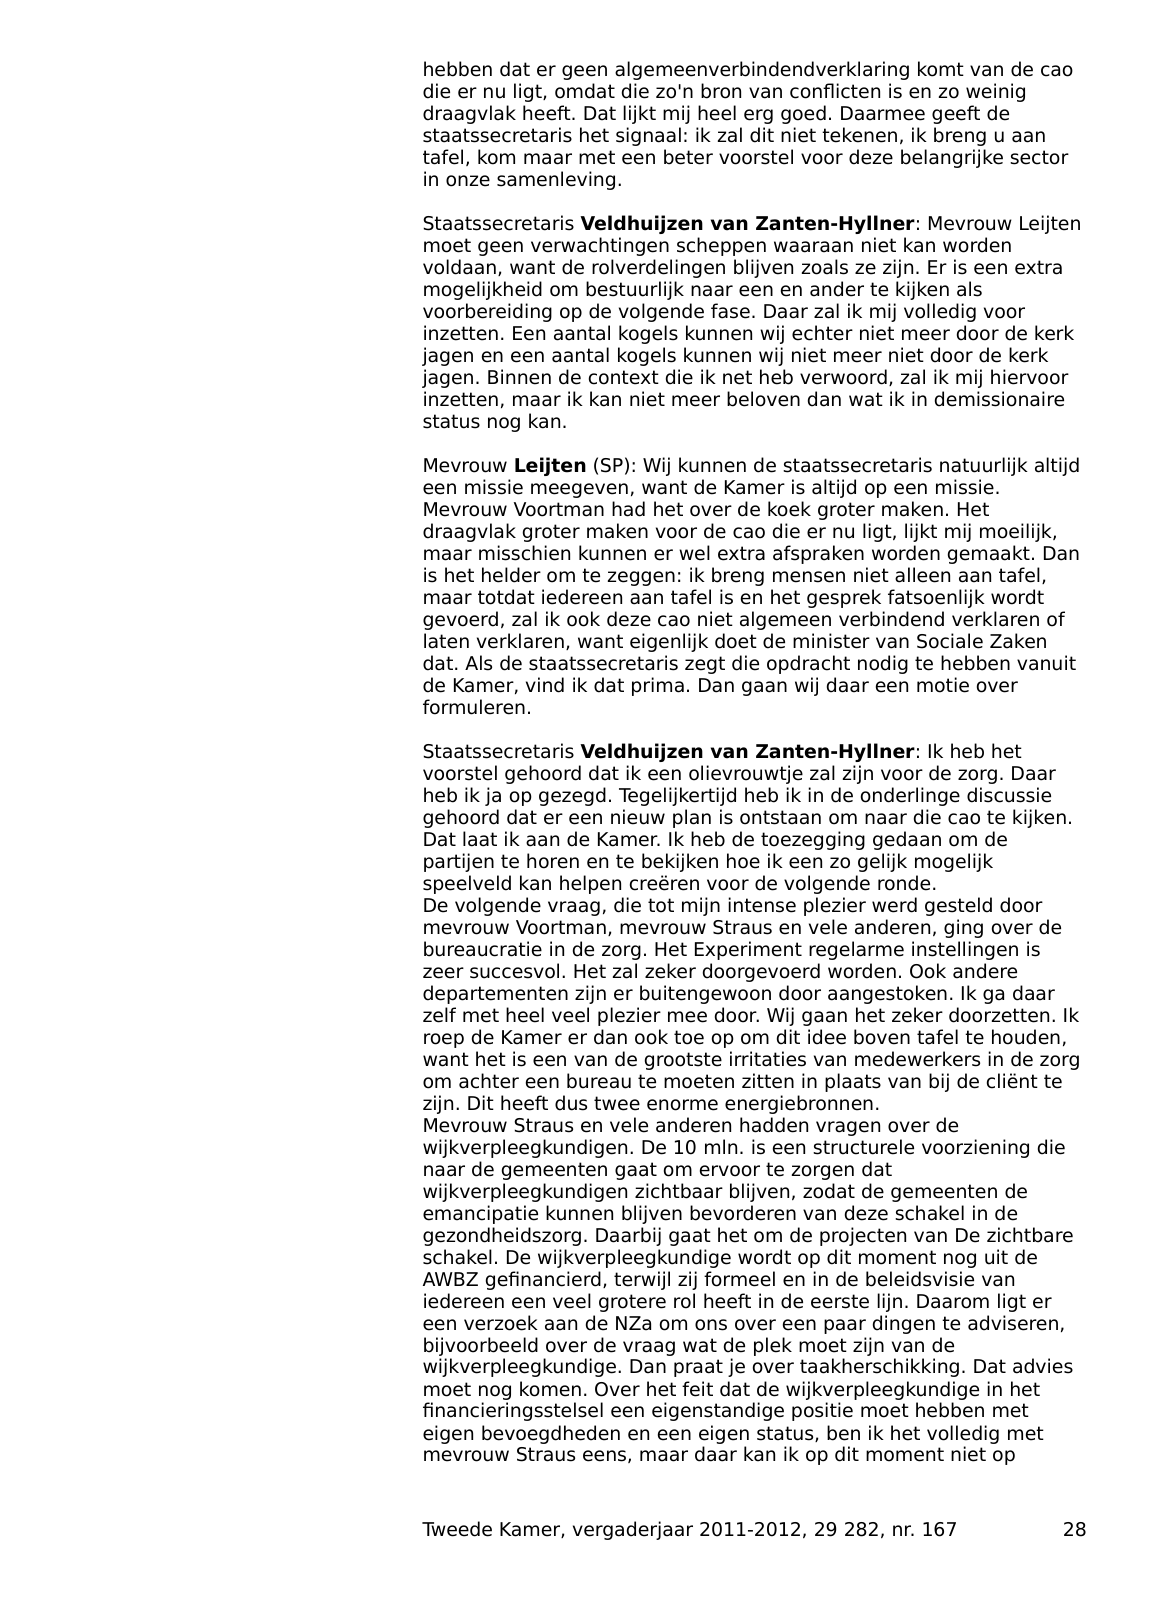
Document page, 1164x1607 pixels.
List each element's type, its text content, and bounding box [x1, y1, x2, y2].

text De volgende vraag, die tot mijn intense plezier werd gesteld door mevrouw Voortman, mevrouw Straus en vele anderen, ging over de bureaucratie in de zorg. Het Experiment regelarme instellingen is zeer succesvol. Het zal zeker doorgevoerd worden. Ook andere departementen zijn er buitengewoon door aangestoken. Ik ga daar zelf met heel veel plezier mee door. Wij gaan het zeker doorzetten. Ik roep de Kamer er dan ook toe op om dit idee boven tafel te houden, want het is een van de grootste irritaties van medewerkers in de zorg om achter een bureau te moeten zitten in plaats van bij de cliënt te zijn. Dit heeft dus twee enorme energiebronnen. [422, 895, 1087, 1115]
text Staatssecretaris Veldhuijzen van Zanten-Hyllner: Ik heb het voorstel gehoord dat ik een olievrouwtje zal zijn voor de zorg. Daar heb ik ja op gezegd. Tegelijkertijd heb ik in de onderlinge discussie gehoord dat er een nieuw plan is ontstaan om naar die cao te kijken. Dat laat ik aan de Kamer. Ik heb de toezegging gedaan om de partijen te horen en te bekijken hoe ik een zo gelijk mogelijk speelveld kan helpen creëren voor de volgende ronde. [422, 741, 1087, 895]
text Staatssecretaris Veldhuijzen van Zanten-Hyllner: Mevrouw Leijten moet geen verwachtingen scheppen waaraan niet kan worden voldaan, want de rolverdelingen blijven zoals ze zijn. Er is een extra mogelijkheid om bestuurlijk naar een en ander te kijken als voorbereiding op de volgende fase. Daar zal ik mij volledig voor inzetten. Een aantal kogels kunnen wij echter niet meer door de kerk jagen en een aantal kogels kunnen wij niet meer niet door de kerk jagen. Binnen de context die ik net heb verwoord, zal ik mij hiervoor inzetten, maar ik kan niet meer beloven dan wat ik in demissionaire status nog kan. [422, 213, 1087, 433]
text Mevrouw Leijten (SP): Wij kunnen de staatssecretaris natuurlijk altijd een missie meegeven, want de Kamer is altijd op een missie. Mevrouw Voortman had het over de koek groter maken. Het draagvlak groter maken voor de cao die er nu ligt, lijkt mij moeilijk, maar misschien kunnen er wel extra afspraken worden gemaakt. Dan is het helder om te zeggen: ik breng mensen niet alleen aan tafel, maar totdat iedereen aan tafel is en het gesprek fatsoenlijk wordt gevoerd, zal ik ook deze cao niet algemeen verbindend verklaren of laten verklaren, want eigenlijk doet de minister van Sociale Zaken dat. Als de staatssecretaris zegt die opdracht nodig te hebben vanuit de Kamer, vind ik dat prima. Dan gaan wij daar een motie over formuleren. [422, 455, 1087, 719]
text hebben dat er geen algemeenverbindendverklaring komt van de cao die er nu ligt, omdat die zo'n bron van conflicten is en zo weinig draagvlak heeft. Dat lijkt mij heel erg goed. Daarmee geeft de staatssecretaris het signaal: ik zal dit niet tekenen, ik breng u aan tafel, kom maar met een beter voorstel voor deze belangrijke sector in onze samenleving. [422, 59, 1087, 191]
text Mevrouw Straus en vele anderen hadden vragen over de wijkverpleegkundigen. De 10 mln. is een structurele voorziening die naar de gemeenten gaat om ervoor te zorgen dat wijkverpleegkundigen zichtbaar blijven, zodat de gemeenten de emancipatie kunnen blijven bevorderen van deze schakel in de gezondheidszorg. Daarbij gaat het om de projecten van De zichtbare schakel. De wijkverpleegkundige wordt op dit moment nog uit de AWBZ gefinancierd, terwijl zij formeel en in de beleidsvisie van iedereen een veel grotere rol heeft in de eerste lijn. Daarom ligt er een verzoek aan de NZa om ons over een paar dingen te adviseren, bijvoorbeeld over de vraag wat de plek moet zijn van de wijkverpleegkundige. Dan praat je over taakherschikking. Dat advies moet nog komen. Over het feit dat de wijkverpleegkundige in het financieringsstelsel een eigenstandige positie moet hebben met eigen bevoegdheden en een eigen status, ben ik het volledig met mevrouw Straus eens, maar daar kan ik op dit moment niet op [422, 1115, 1087, 1466]
